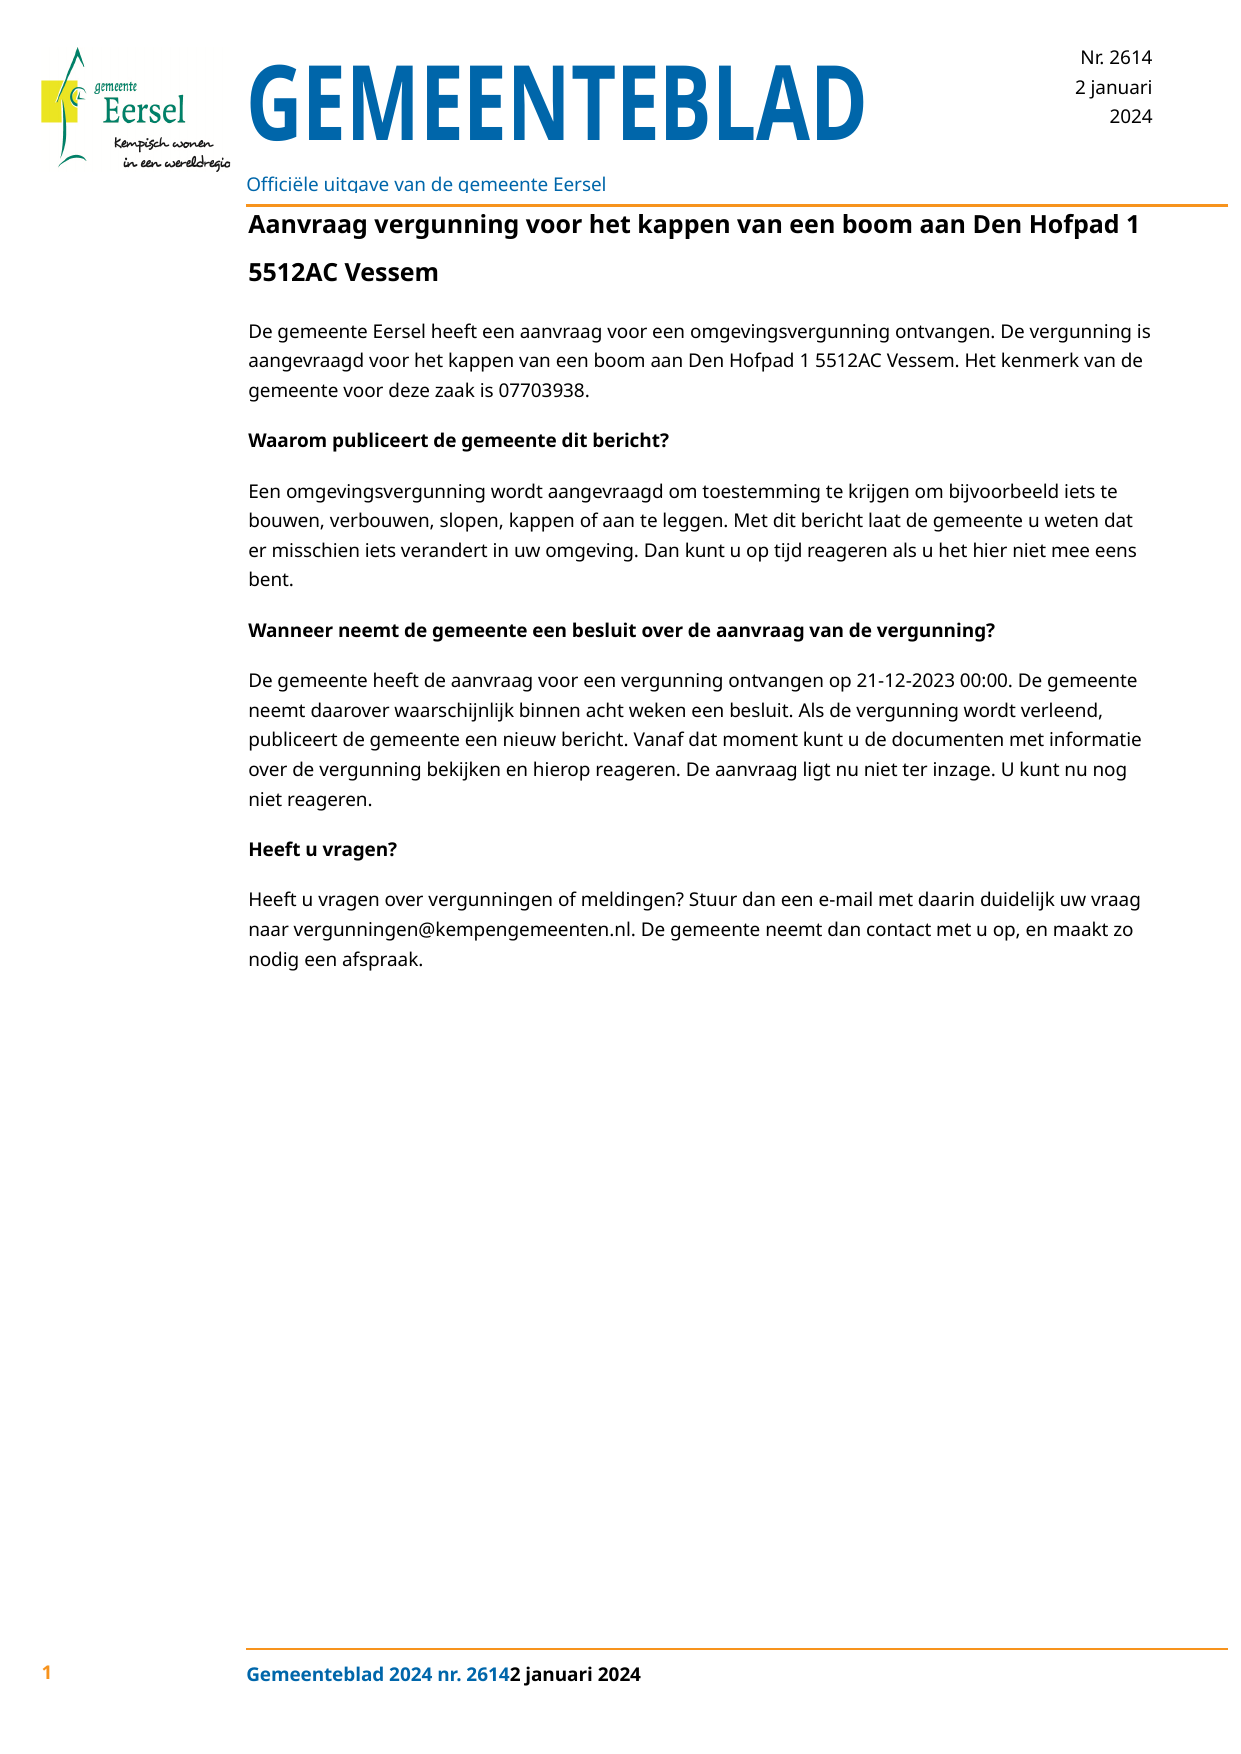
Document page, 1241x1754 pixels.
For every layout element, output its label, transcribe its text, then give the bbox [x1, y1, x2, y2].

text Wanneer neemt de gemeente een besluit over de aanvraag van de vergunning? [248, 617, 1152, 643]
text Heeft u vragen? [248, 836, 1152, 862]
text De gemeente Eersel heeft een aanvraag voor een omgevingsvergunning ontvangen. De vergunning is aangevraagd voor het kappen van een boom aan Den Hofpad 1 5512AC Vessem. Het kenmerk van de gemeente voor deze zaak is 07703938. [248, 318, 1152, 403]
text Heeft u vragen over vergunningen of meldingen? Stuur dan een e-mail met daarin duidelijk uw vraag naar vergunningen@kempengemeenten.nl. De gemeente neemt dan contact met u op, en maakt zo nodig een afspraak. [248, 887, 1152, 972]
text De gemeente heeft de aanvraag voor een vergunning ontvangen op 21-12-2023 00:00. De gemeente neemt daarover waarschijnlijk binnen acht weken een besluit. Als de vergunning wordt verleend, publiceert de gemeente een nieuw bericht. Vanaf dat moment kunt u de documenten met informatie over de vergunning bekijken en hierop reageren. De aanvraag ligt nu niet ter inzage. U kunt nu nog niet reageren. [248, 667, 1152, 812]
text Een omgevingsvergunning wordt aangevraagd om toestemming te krijgen om bijvoorbeeld iets te bouwen, verbouwen, slopen, kappen of aan te leggen. Met dit bericht laat de gemeente u weten dat er misschien iets verandert in uw omgeving. Dan kunt u op tijd reageren als u het hier niet mee eens bent. [248, 478, 1152, 592]
text Aanvraag vergunning voor het kappen van een boom aan Den Hofpad 1 5512AC Vessem [248, 207, 1152, 288]
text Waarom publiceert de gemeente dit bericht? [248, 427, 1152, 453]
picture [41, 47, 231, 172]
